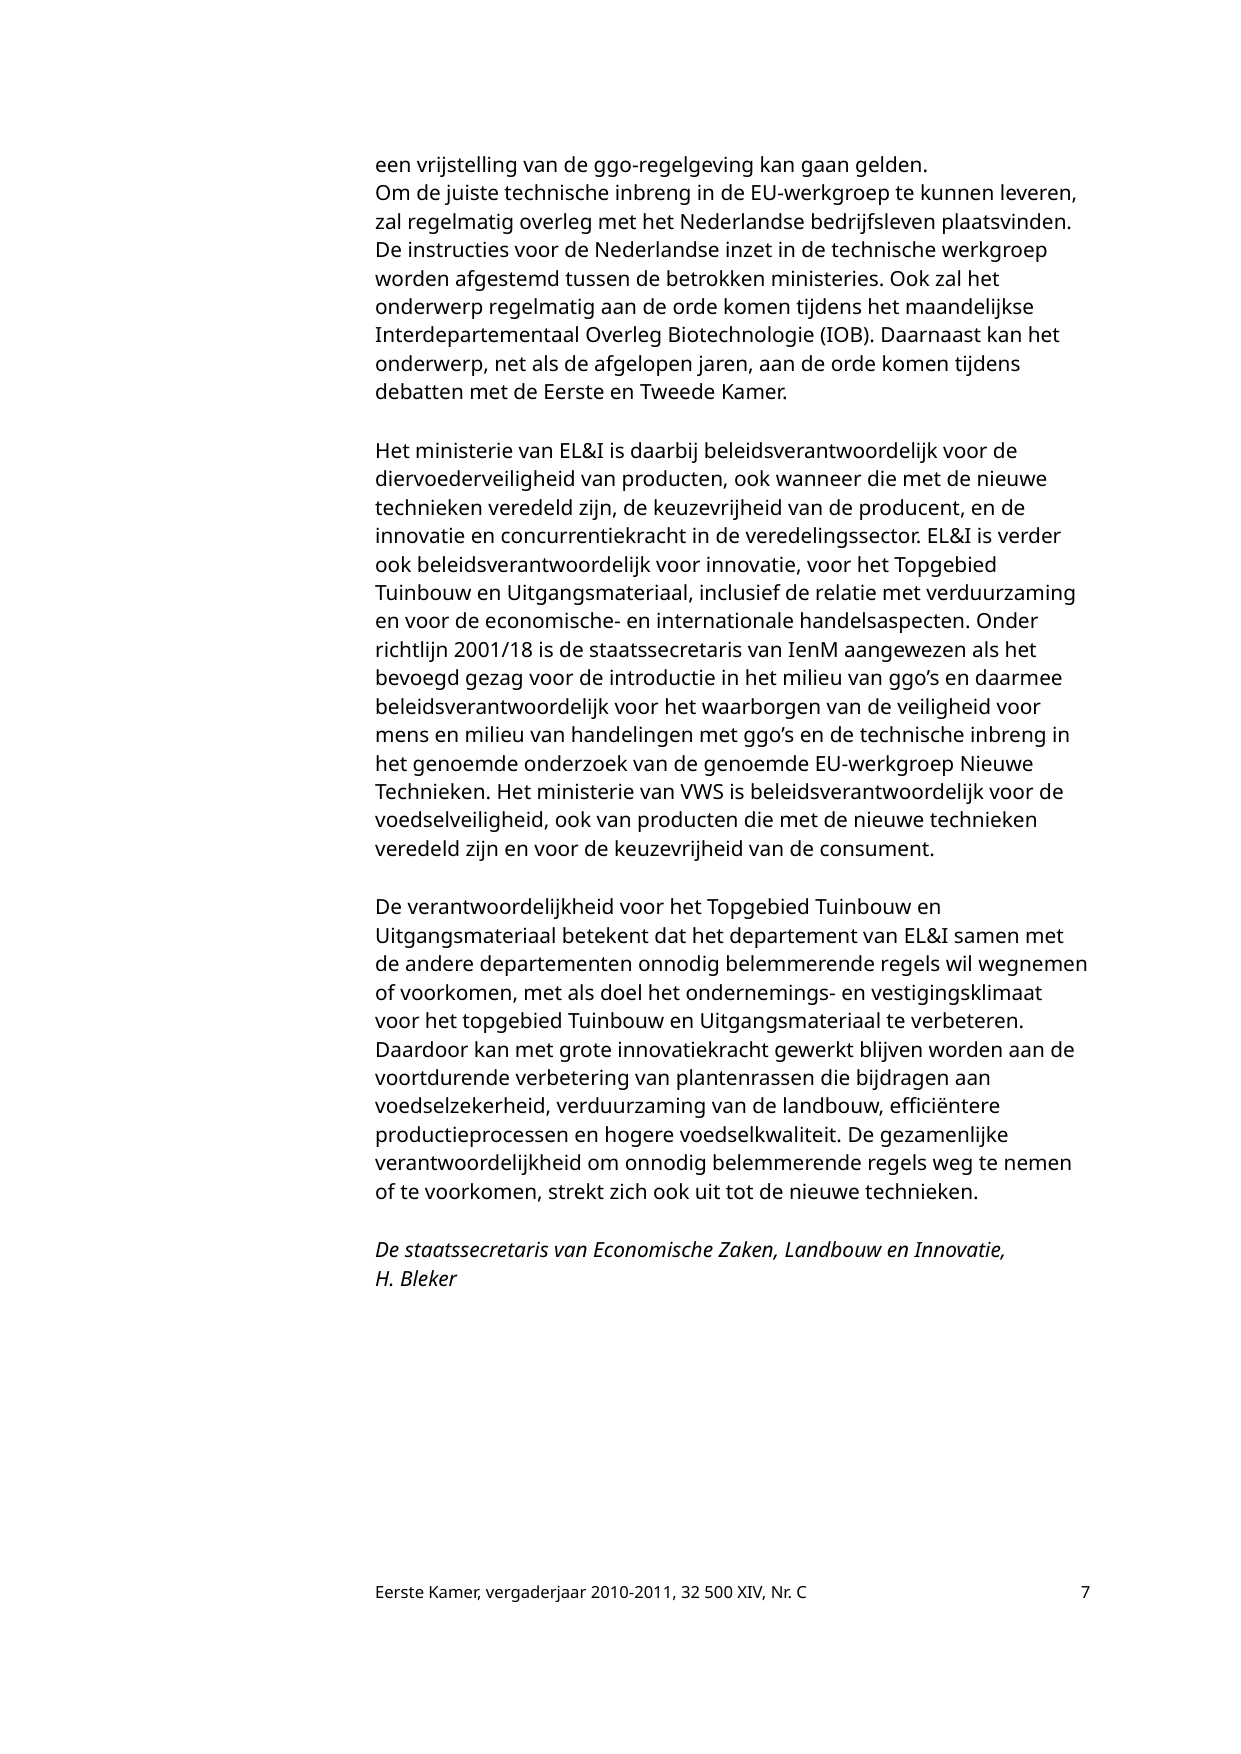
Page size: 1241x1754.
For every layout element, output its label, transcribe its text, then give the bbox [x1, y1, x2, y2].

text De verantwoordelijkheid voor het Topgebied Tuinbouw en Uitgangsmateriaal betekent dat het departement van EL&I samen met de andere departementen onnodig belemmerende regels wil wegnemen of voorkomen, met als doel het ondernemings- en vestigingsklimaat voor het topgebied Tuinbouw en Uitgangsmateriaal te verbeteren. Daardoor kan met grote innovatiekracht gewerkt blijven worden aan de voortdurende verbetering van plantenrassen die bijdragen aan voedselzekerheid, verduurzaming van de landbouw, efficiëntere productieprocessen en hogere voedselkwaliteit. De gezamenlijke verantwoordelijkheid om onnodig belemmerende regels weg te nemen of te voorkomen, strekt zich ook uit tot de nieuwe technieken. [375, 892, 1090, 1205]
text H. Bleker [375, 1264, 1090, 1292]
text Om de juiste technische inbreng in de EU-werkgroep te kunnen leveren, zal regelmatig overleg met het Nederlandse bedrijfsleven plaatsvinden. De instructies voor de Nederlandse inzet in de technische werkgroep worden afgestemd tussen de betrokken ministeries. Ook zal het onderwerp regelmatig aan de orde komen tijdens het maandelijkse Interdepartementaal Overleg Biotechnologie (IOB). Daarnaast kan het onderwerp, net als de afgelopen jaren, aan de orde komen tijdens debatten met de Eerste en Tweede Kamer. [375, 178, 1090, 406]
text Het ministerie van EL&I is daarbij beleidsverantwoordelijk voor de diervoederveiligheid van producten, ook wanneer die met de nieuwe technieken veredeld zijn, de keuzevrijheid van de producent, en de innovatie en concurrentiekracht in de veredelingssector. EL&I is verder ook beleidsverantwoordelijk voor innovatie, voor het Topgebied Tuinbouw en Uitgangsmateriaal, inclusief de relatie met verduurzaming en voor de economische- en internationale handelsaspecten. Onder richtlijn 2001/18 is de staatssecretaris van IenM aangewezen als het bevoegd gezag voor de introductie in het milieu van ggo’s en daarmee beleidsverantwoordelijk voor het waarborgen van de veiligheid voor mens en milieu van handelingen met ggo’s en de technische inbreng in het genoemde onderzoek van de genoemde EU-werkgroep Nieuwe Technieken. Het ministerie van VWS is beleidsverantwoordelijk voor de voedselveiligheid, ook van producten die met de nieuwe technieken veredeld zijn en voor de keuzevrijheid van de consument. [375, 436, 1090, 862]
text De staatssecretaris van Economische Zaken, Landbouw en Innovatie, [375, 1235, 1090, 1264]
text een vrijstelling van de ggo-regelgeving kan gaan gelden. [375, 150, 1090, 178]
